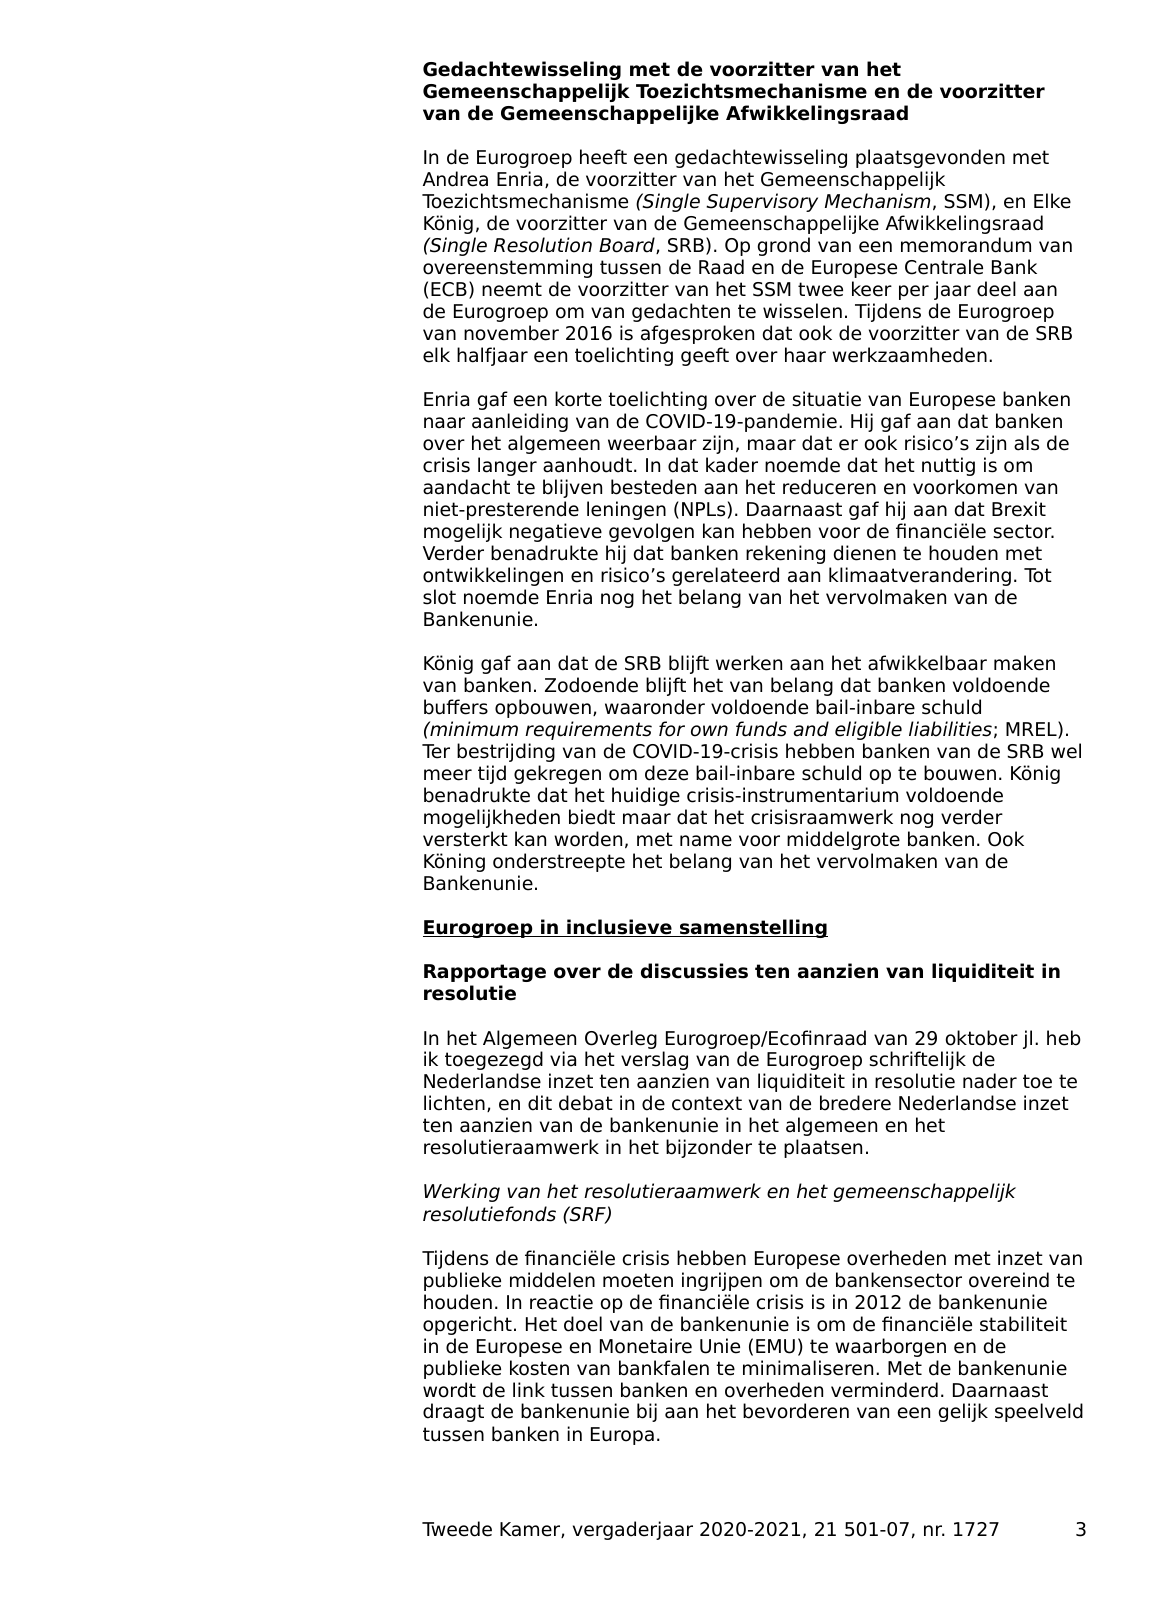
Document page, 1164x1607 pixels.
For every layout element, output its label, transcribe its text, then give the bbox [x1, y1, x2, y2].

text Tijdens de financiële crisis hebben Europese overheden met inzet van publieke middelen moeten ingrijpen om de bankensector overeind te houden. In reactie op de financiële crisis is in 2012 de bankenunie opgericht. Het doel van de bankenunie is om de financiële stabiliteit in de Europese en Monetaire Unie (EMU) te waarborgen en de publieke kosten van bankfalen te minimaliseren. Met de bankenunie wordt de link tussen banken en overheden verminderd. Daarnaast draagt de bankenunie bij aan het bevorderen van een gelijk speelveld tussen banken in Europa. [422, 1248, 1087, 1445]
text In de Eurogroep heeft een gedachtewisseling plaatsgevonden met Andrea Enria, de voorzitter van het Gemeenschappelijk Toezichtsmechanisme (Single Supervisory Mechanism, SSM), en Elke König, de voorzitter van de Gemeenschappelijke Afwikkelingsraad (Single Resolution Board, SRB). Op grond van een memorandum van overeenstemming tussen de Raad en de Europese Centrale Bank (ECB) neemt de voorzitter van het SSM twee keer per jaar deel aan de Eurogroep om van gedachten te wisselen. Tijdens de Eurogroep van november 2016 is afgesproken dat ook de voorzitter van de SRB elk halfjaar een toelichting geeft over haar werkzaamheden. [422, 147, 1087, 367]
text In het Algemeen Overleg Eurogroep/Ecofinraad van 29 oktober jl. heb ik toegezegd via het verslag van de Eurogroep schriftelijk de Nederlandse inzet ten aanzien van liquiditeit in resolutie nader toe te lichten, en dit debat in de context van de bredere Nederlandse inzet ten aanzien van de bankenunie in het algemeen en het resolutieraamwerk in het bijzonder te plaatsen. [422, 1027, 1087, 1159]
text Enria gaf een korte toelichting over de situatie van Europese banken naar aanleiding van de COVID-19-pandemie. Hij gaf aan dat banken over het algemeen weerbaar zijn, maar dat er ook risico’s zijn als de crisis langer aanhoudt. In dat kader noemde dat het nuttig is om aandacht te blijven besteden aan het reduceren en voorkomen van niet-presterende leningen (NPLs). Daarnaast gaf hij aan dat Brexit mogelijk negatieve gevolgen kan hebben voor de financiële sector. Verder benadrukte hij dat banken rekening dienen te houden met ontwikkelingen en risico’s gerelateerd aan klimaatverandering. Tot slot noemde Enria nog het belang van het vervolmaken van de Bankenunie. [422, 389, 1087, 631]
text König gaf aan dat de SRB blijft werken aan het afwikkelbaar maken van banken. Zodoende blijft het van belang dat banken voldoende buffers opbouwen, waaronder voldoende bail-inbare schuld (minimum requirements for own funds and eligible liabilities; MREL). Ter bestrijding van de COVID-19-crisis hebben banken van de SRB wel meer tijd gekregen om deze bail-inbare schuld op te bouwen. König benadrukte dat het huidige crisis-instrumentarium voldoende mogelijkheden biedt maar dat het crisisraamwerk nog verder versterkt kan worden, met name voor middelgrote banken. Ook Köning onderstreepte het belang van het vervolmaken van de Bankenunie. [422, 653, 1087, 895]
subtitle Werking van het resolutieraamwerk en het gemeenschappelijk resolutiefonds (SRF) [422, 1181, 1087, 1225]
subtitle Gedachtewisseling met de voorzitter van het Gemeenschappelijk Toezichtsmechanisme en de voorzitter van de Gemeenschappelijke Afwikkelingsraad [422, 59, 1087, 125]
subtitle Rapportage over de discussies ten aanzien van liquiditeit in resolutie [422, 961, 1087, 1005]
subtitle Eurogroep in inclusieve samenstelling [422, 917, 1087, 939]
